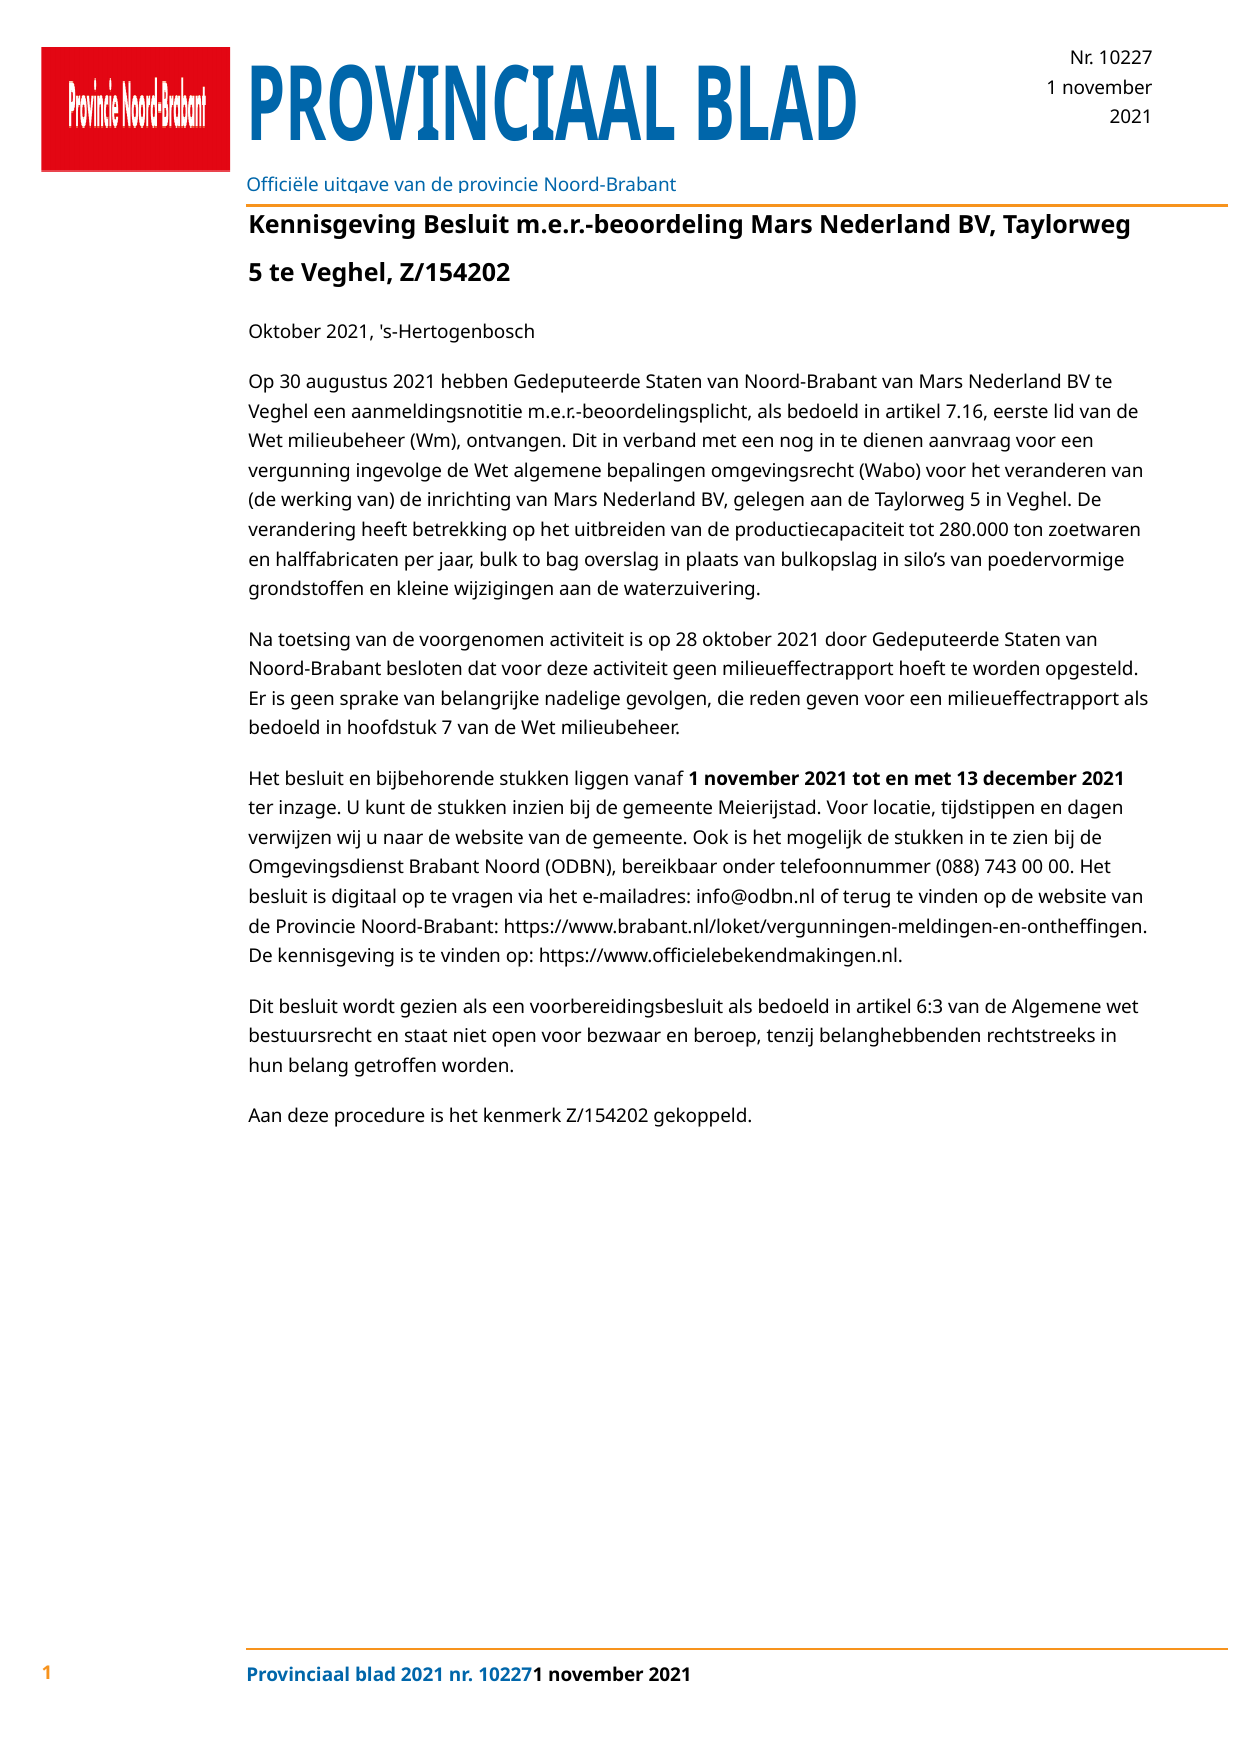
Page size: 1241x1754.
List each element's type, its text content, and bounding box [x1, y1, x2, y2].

text Aan deze procedure is het kenmerk Z/154202 gekoppeld. [248, 1102, 1152, 1128]
picture [41, 47, 231, 172]
text Dit besluit wordt gezien als een voorbereidingsbesluit als bedoeld in artikel 6:3 van de Algemene wet bestuursrecht en staat niet open voor bezwaar en beroep, tenzij belanghebbenden rechtstreeks in hun belang getroffen worden. [248, 993, 1152, 1078]
text Het besluit en bijbehorende stukken liggen vanaf 1 november 2021 tot en met 13 december 2021 ter inzage. U kunt de stukken inzien bij de gemeente Meierijstad. Voor locatie, tijdstippen en dagen verwijzen wij u naar de website van de gemeente. Ook is het mogelijk de stukken in te zien bij de Omgevingsdienst Brabant Noord (ODBN), bereikbaar onder telefoonnummer (088) 743 00 00. Het besluit is digitaal op te vragen via het e-mailadres: info@odbn.nl of terug te vinden op de website van de Provincie Noord-Brabant: https://www.brabant.nl/loket/vergunningen-meldingen-en-ontheffingen. De kennisgeving is te vinden op: https://www.officielebekendmakingen.nl. [248, 765, 1152, 968]
text Op 30 augustus 2021 hebben Gedeputeerde Staten van Noord-Brabant van Mars Nederland BV te Veghel een aanmeldingsnotitie m.e.r.-beoordelingsplicht, als bedoeld in artikel 7.16, eerste lid van de Wet milieubeheer (Wm), ontvangen. Dit in verband met een nog in te dienen aanvraag voor een vergunning ingevolge de Wet algemene bepalingen omgevingsrecht (Wabo) voor het veranderen van (de werking van) de inrichting van Mars Nederland BV, gelegen aan de Taylorweg 5 in Veghel. De verandering heeft betrekking op het uitbreiden van de productiecapaciteit tot 280.000 ton zoetwaren en halffabricaten per jaar, bulk to bag overslag in plaats van bulkopslag in silo’s van poedervormige grondstoffen en kleine wijzigingen aan de waterzuivering. [248, 368, 1152, 601]
text Na toetsing van de voorgenomen activiteit is op 28 oktober 2021 door Gedeputeerde Staten van Noord-Brabant besloten dat voor deze activiteit geen milieueffectrapport hoeft te worden opgesteld. Er is geen sprake van belangrijke nadelige gevolgen, die reden geven voor een milieueffectrapport als bedoeld in hoofdstuk 7 van de Wet milieubeheer. [248, 626, 1152, 740]
text Oktober 2021, 's-Hertogenbosch [248, 318, 1152, 344]
text Kennisgeving Besluit m.e.r.-beoordeling Mars Nederland BV, Taylorweg 5 te Veghel, Z/154202 [248, 207, 1152, 288]
